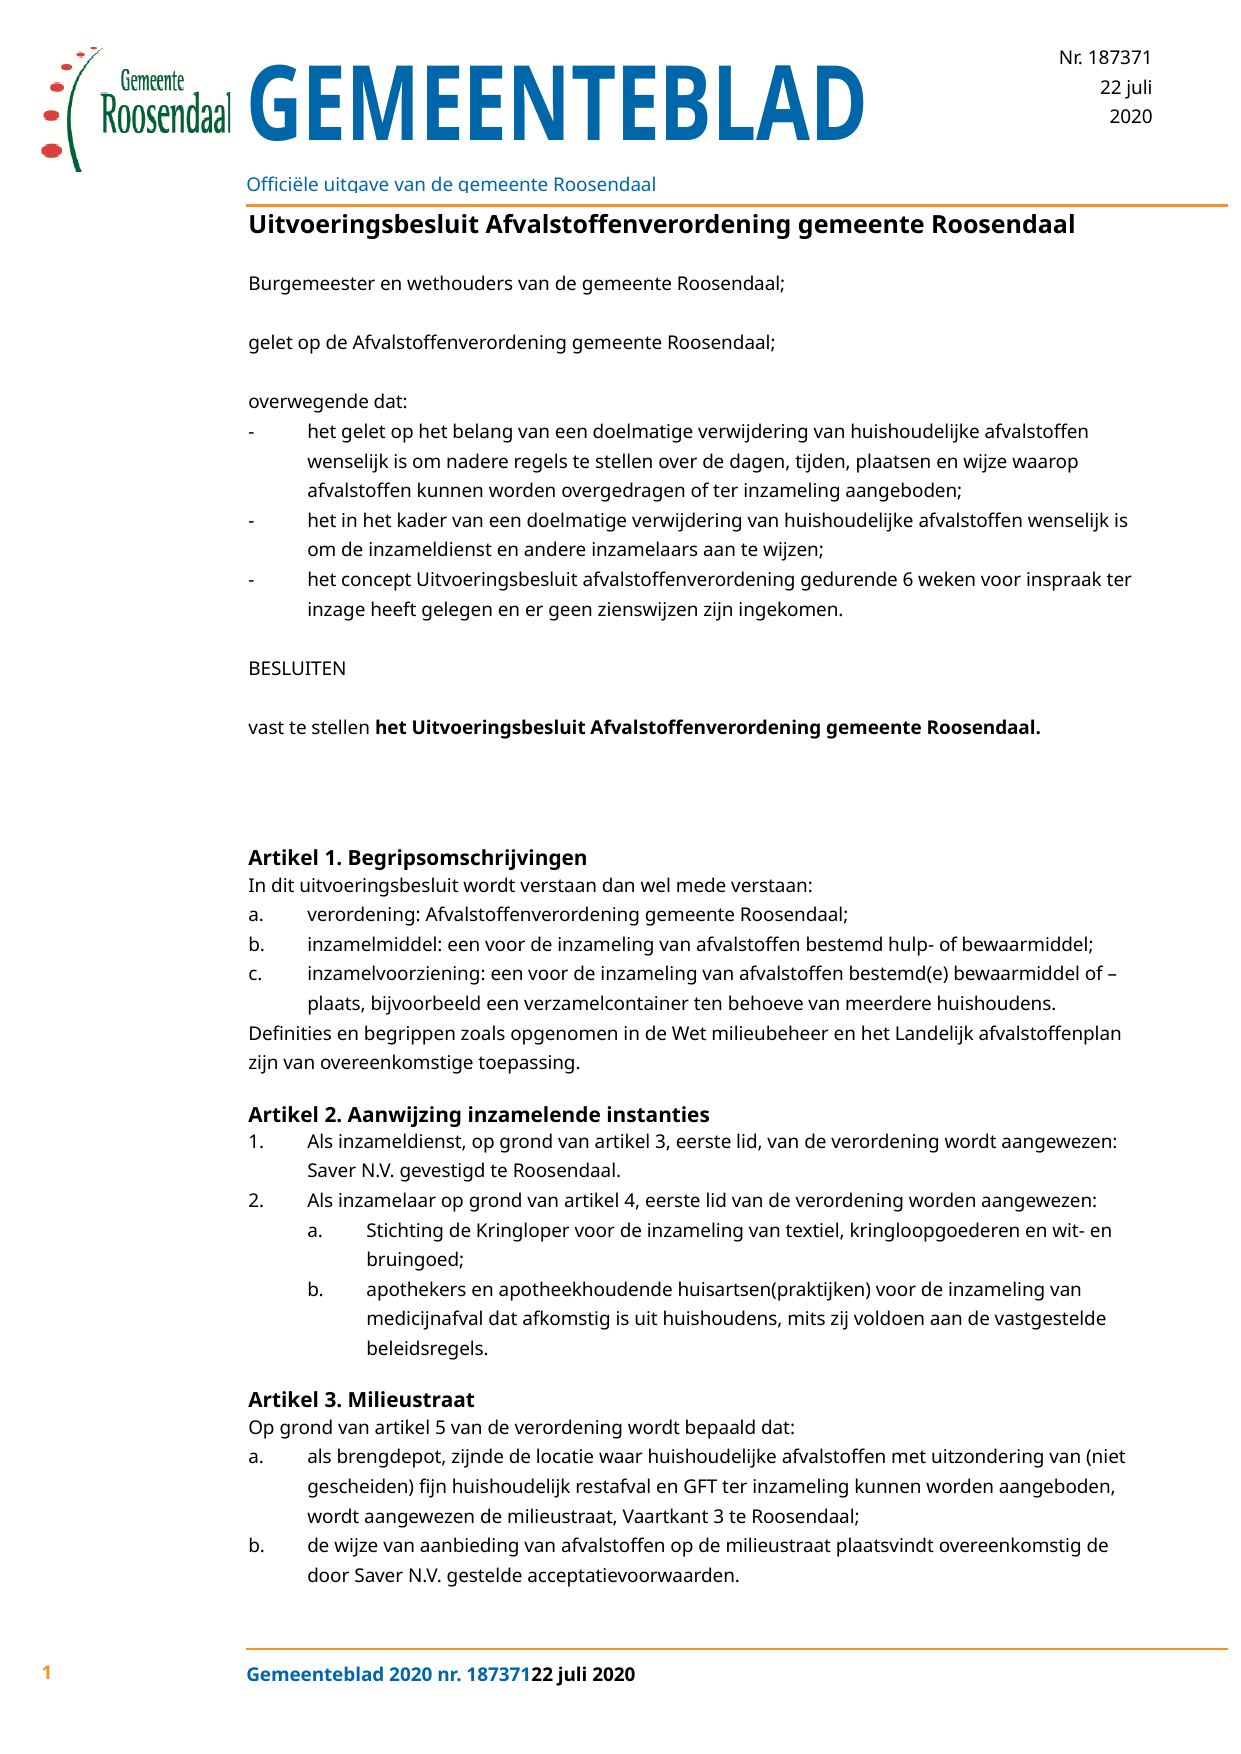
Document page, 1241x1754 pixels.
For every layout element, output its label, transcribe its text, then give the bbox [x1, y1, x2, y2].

list inzamelvoorziening: een voor de inzameling van afvalstoffen bestemd(e) bewaarmiddel of –plaats, bijvoorbeeld een verzamelcontainer ten behoeve van meerdere huishoudens. [248, 961, 1152, 1016]
list Als inzameldienst, op grond van artikel 3, eerste lid, van de verordening wordt aangewezen: Saver N.V. gevestigd te Roosendaal. [248, 1128, 1152, 1183]
text overwegende dat: [248, 389, 1152, 414]
list inzamelmiddel: een voor de inzameling van afvalstoffen bestemd hulp- of bewaarmiddel; [248, 931, 1152, 957]
text Uitvoeringsbesluit Afvalstoffenverordening gemeente Roosendaal [248, 207, 1152, 241]
list het concept Uitvoeringsbesluit afvalstoffenverordening gedurende 6 weken voor inspraak ter inzage heeft gelegen en er geen zienswijzen zijn ingekomen. [248, 566, 1152, 621]
list Als inzamelaar op grond van artikel 4, eerste lid van de verordening worden aangewezen: [248, 1187, 1152, 1213]
text Artikel 3. Milieustraat [248, 1386, 1152, 1414]
text In dit uitvoeringsbesluit wordt verstaan dan wel mede verstaan: [248, 872, 1152, 897]
text Op grond van artikel 5 van de verordening wordt bepaald dat: [248, 1414, 1152, 1440]
picture [41, 47, 231, 172]
list de wijze van aanbieding van afvalstoffen op de milieustraat plaatsvindt overeenkomstig de door Saver N.V. gestelde acceptatievoorwaarden. [248, 1532, 1152, 1588]
list het in het kader van een doelmatige verwijdering van huishoudelijke afvalstoffen wenselijk is om de inzameldienst en andere inzamelaars aan te wijzen; [248, 507, 1152, 562]
text Definities en begrippen zoals opgenomen in de Wet milieubeheer en het Landelijk afvalstoffenplan zijn van overeenkomstige toepassing. [248, 1020, 1152, 1075]
list als brengdepot, zijnde de locatie waar huishoudelijke afvalstoffen met uitzondering van (niet gescheiden) fijn huishoudelijk restafval en GFT ter inzameling kunnen worden aangeboden, wordt aangewezen de milieustraat, Vaartkant 3 te Roosendaal; [248, 1444, 1152, 1528]
text Artikel 2. Aanwijzing inzamelende instanties [248, 1100, 1152, 1128]
text gelet op de Afvalstoffenverordening gemeente Roosendaal; [248, 329, 1152, 355]
text BESLUITEN [248, 655, 1152, 681]
text vast te stellen het Uitvoeringsbesluit Afvalstoffenverordening gemeente Roosendaal. [248, 714, 1152, 740]
list het gelet op het belang van een doelmatige verwijdering van huishoudelijke afvalstoffen wenselijk is om nadere regels te stellen over de dagen, tijden, plaatsen en wijze waarop afvalstoffen kunnen worden overgedragen of ter inzameling aangeboden; [248, 418, 1152, 503]
text Artikel 1. Begripsomschrijvingen [248, 843, 1152, 872]
list Stichting de Kringloper voor de inzameling van textiel, kringloopgoederen en wit- en bruingoed; [307, 1217, 1152, 1272]
list apothekers en apotheekhoudende huisartsen(praktijken) voor de inzameling van medicijnafval dat afkomstig is uit huishoudens, mits zij voldoen aan de vastgestelde beleidsregels. [307, 1276, 1152, 1361]
text Burgemeester en wethouders van de gemeente Roosendaal; [248, 270, 1152, 296]
list verordening: Afvalstoffenverordening gemeente Roosendaal; [248, 901, 1152, 927]
